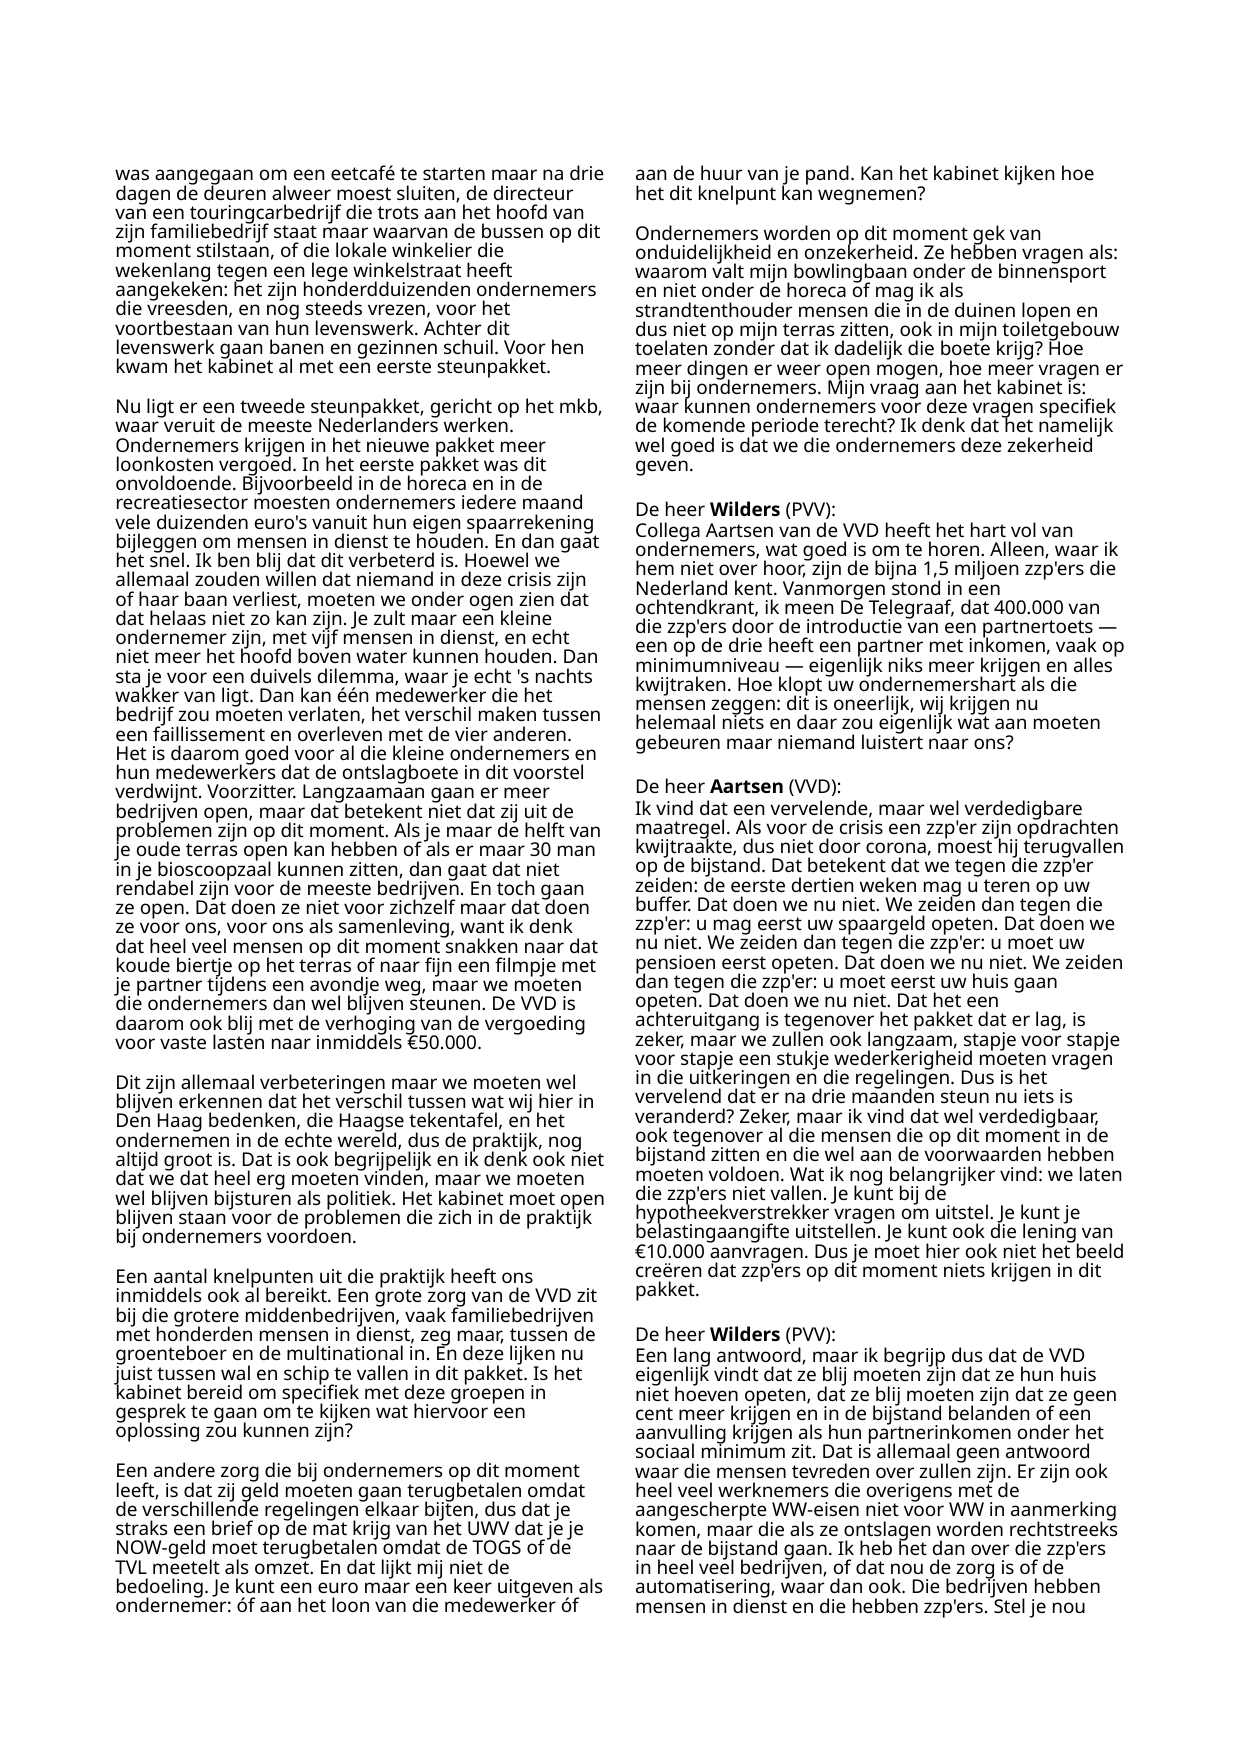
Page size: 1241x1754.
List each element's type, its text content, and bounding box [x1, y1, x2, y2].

text aan de huur van je pand. Kan het kabinet kijken hoe het dit knelpunt kan wegnemen? [635, 165, 1125, 204]
text Ondernemers worden op dit moment gek van onduidelijkheid en onzekerheid. Ze hebben vragen als: waarom valt mijn bowlingbaan onder de binnensport en niet onder de horeca of mag ik als strandtenthouder mensen die in de duinen lopen en dus niet op mijn terras zitten, ook in mijn toiletgebouw toelaten zonder dat ik dadelijk die boete krijg? Hoe meer dingen er weer open mogen, hoe meer vragen er zijn bij ondernemers. Mijn vraag aan het kabinet is: waar kunnen ondernemers voor deze vragen specifiek de komende periode terecht? Ik denk dat het namelijk wel goed is dat we die ondernemers deze zekerheid geven. [635, 224, 1125, 475]
text Een andere zorg die bij ondernemers op dit moment leeft, is dat zij geld moeten gaan terugbetalen omdat de verschillende regelingen elkaar bijten, dus dat je straks een brief op de mat krijg van het UWV dat je je NOW-geld moet terugbetalen omdat de TOGS of de TVL meetelt als omzet. En dat lijkt mij niet de bedoeling. Je kunt een euro maar een keer uitgeven als ondernemer: óf aan het loon van die medewerker óf [115, 1462, 605, 1616]
text Nu ligt er een tweede steunpakket, gericht op het mkb, waar veruit de meeste Nederlanders werken. Ondernemers krijgen in het nieuwe pakket meer loonkosten vergoed. In het eerste pakket was dit onvoldoende. Bijvoorbeeld in de horeca en in de recreatiesector moesten ondernemers iedere maand vele duizenden euro's vanuit hun eigen spaarrekening bijleggen om mensen in dienst te houden. En dan gaat het snel. Ik ben blij dat dit verbeterd is. Hoewel we allemaal zouden willen dat niemand in deze crisis zijn of haar baan verliest, moeten we onder ogen zien dat dat helaas niet zo kan zijn. Je zult maar een kleine ondernemer zijn, met vijf mensen in dienst, en echt niet meer het hoofd boven water kunnen houden. Dan sta je voor een duivels dilemma, waar je echt 's nachts wakker van ligt. Dan kan één medewerker die het bedrijf zou moeten verlaten, het verschil maken tussen een faillissement en overleven met de vier anderen. Het is daarom goed voor al die kleine ondernemers en hun medewerkers dat de ontslagboete in dit voorstel verdwijnt. Voorzitter. Langzaamaan gaan er meer bedrijven open, maar dat betekent niet dat zij uit de problemen zijn op dit moment. Als je maar de helft van je oude terras open kan hebben of als er maar 30 man in je bioscoopzaal kunnen zitten, dan gaat dat niet rendabel zijn voor de meeste bedrijven. En toch gaan ze open. Dat doen ze niet voor zichzelf maar dat doen ze voor ons, voor ons als samenleving, want ik denk dat heel veel mensen op dit moment snakken naar dat koude biertje op het terras of naar fijn een filmpje met je partner tijdens een avondje weg, maar we moeten die ondernemers dan wel blijven steunen. De VVD is daarom ook blij met de verhoging van de vergoeding voor vaste lasten naar inmiddels €50.000. [115, 398, 605, 1053]
text Een aantal knelpunten uit die praktijk heeft ons inmiddels ook al bereikt. Een grote zorg van de VVD zit bij die grotere middenbedrijven, vaak familiebedrijven met honderden mensen in dienst, zeg maar, tussen de groenteboer en de multinational in. En deze lijken nu juist tussen wal en schip te vallen in dit pakket. Is het kabinet bereid om specifiek met deze groepen in gesprek te gaan om te kijken wat hiervoor een oplossing zou kunnen zijn? [115, 1268, 605, 1442]
text Collega Aartsen van de VVD heeft het hart vol van ondernemers, wat goed is om te horen. Alleen, waar ik hem niet over hoor, zijn de bijna 1,5 miljoen zzp'ers die Nederland kent. Vanmorgen stond in een ochtendkrant, ik meen De Telegraaf, dat 400.000 van die zzp'ers door de introductie van een partnertoets — een op de drie heeft een partner met inkomen, vaak op minimumniveau — eigenlijk niks meer krijgen en alles kwijtraken. Hoe klopt uw ondernemershart als die mensen zeggen: dit is oneerlijk, wij krijgen nu helemaal niets en daar zou eigenlijk wat aan moeten gebeuren maar niemand luistert naar ons? [635, 522, 1125, 753]
text Ik vind dat een vervelende, maar wel verdedigbare maatregel. Als voor de crisis een zzp'er zijn opdrachten kwijtraakte, dus niet door corona, moest hij terugvallen op de bijstand. Dat betekent dat we tegen die zzp'er zeiden: de eerste dertien weken mag u teren op uw buffer. Dat doen we nu niet. We zeiden dan tegen die zzp'er: u mag eerst uw spaargeld opeten. Dat doen we nu niet. We zeiden dan tegen die zzp'er: u moet uw pensioen eerst opeten. Dat doen we nu niet. We zeiden dan tegen die zzp'er: u moet eerst uw huis gaan opeten. Dat doen we nu niet. Dat het een achteruitgang is tegenover het pakket dat er lag, is zeker, maar we zullen ook langzaam, stapje voor stapje voor stapje een stukje wederkerigheid moeten vragen in die uitkeringen en die regelingen. Dus is het vervelend dat er na drie maanden steun nu iets is veranderd? Zeker, maar ik vind dat wel verdedigbaar, ook tegenover al die mensen die op dit moment in de bijstand zitten en die wel aan de voorwaarden hebben moeten voldoen. Wat ik nog belangrijker vind: we laten die zzp'ers niet vallen. Je kunt bij de hypotheekverstrekker vragen om uitstel. Je kunt je belastingaangifte uitstellen. Je kunt ook die lening van €10.000 aanvragen. Dus je moet hier ook niet het beeld creëren dat zzp'ers op dit moment niets krijgen in dit pakket. [635, 799, 1125, 1301]
text De heer Wilders (PVV): [635, 496, 1125, 522]
text Dit zijn allemaal verbeteringen maar we moeten wel blijven erkennen dat het verschil tussen wat wij hier in Den Haag bedenken, die Haagse tekentafel, en het ondernemen in de echte wereld, dus de praktijk, nog altijd groot is. Dat is ook begrijpelijk en ik denk ook niet dat we dat heel erg moeten vinden, maar we moeten wel blijven bijsturen als politiek. Het kabinet moet open blijven staan voor de problemen die zich in de praktijk bij ondernemers voordoen. [115, 1074, 605, 1247]
text was aangegaan om een eetcafé te starten maar na drie dagen de deuren alweer moest sluiten, de directeur van een touringcarbedrijf die trots aan het hoofd van zijn familiebedrijf staat maar waarvan de bussen op dit moment stilstaan, of die lokale winkelier die wekenlang tegen een lege winkelstraat heeft aangekeken: het zijn honderdduizenden ondernemers die vreesden, en nog steeds vrezen, voor het voortbestaan van hun levenswerk. Achter dit levenswerk gaan banen en gezinnen schuil. Voor hen kwam het kabinet al met een eerste steunpakket. [115, 165, 605, 377]
text De heer Aartsen (VVD): [635, 774, 1125, 799]
text De heer Wilders (PVV): [635, 1321, 1125, 1347]
text Een lang antwoord, maar ik begrijp dus dat de VVD eigenlijk vindt dat ze blij moeten zijn dat ze hun huis niet hoeven opeten, dat ze blij moeten zijn dat ze geen cent meer krijgen en in de bijstand belanden of een aanvulling krijgen als hun partnerinkomen onder het sociaal minimum zit. Dat is allemaal geen antwoord waar die mensen tevreden over zullen zijn. Er zijn ook heel veel werknemers die overigens met de aangescherpte WW-eisen niet voor WW in aanmerking komen, maar die als ze ontslagen worden rechtstreeks naar de bijstand gaan. Ik heb het dan over die zzp'ers in heel veel bedrijven, of dat nou de zorg is of de automatisering, waar dan ook. Die bedrijven hebben mensen in dienst en die hebben zzp'ers. Stel je nou [635, 1347, 1125, 1617]
